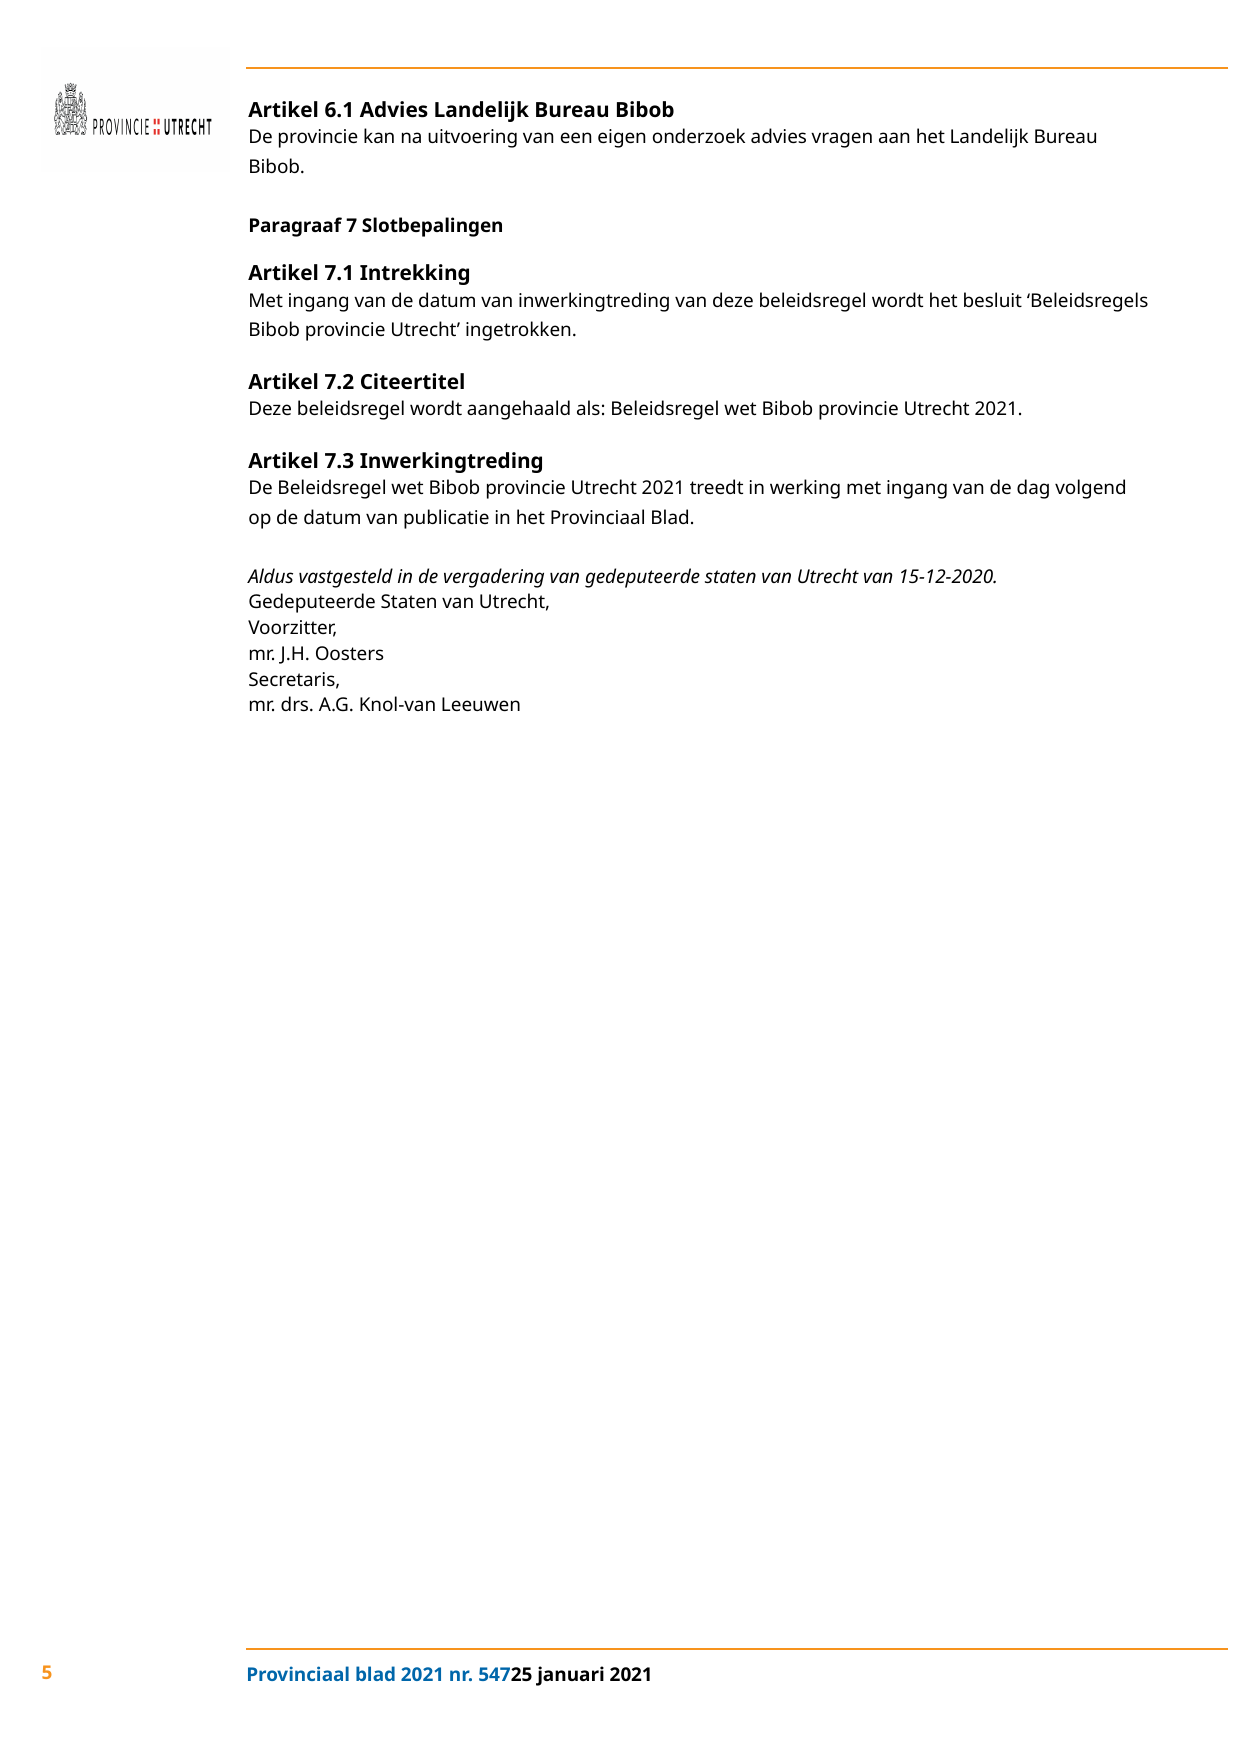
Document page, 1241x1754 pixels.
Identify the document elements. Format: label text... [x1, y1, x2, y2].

text Artikel 6.1 Advies Landelijk Bureau Bibob [248, 95, 1152, 123]
text De provincie kan na uitvoering van een eigen onderzoek advies vragen aan het Landelijk Bureau Bibob. [248, 123, 1152, 178]
text Voorzitter, [248, 614, 1152, 640]
text mr. J.H. Oosters [248, 640, 1152, 666]
text Gedeputeerde Staten van Utrecht, [248, 589, 1152, 614]
text De Beleidsregel wet Bibob provincie Utrecht 2021 treedt in werking met ingang van de dag volgend op de datum van publicatie in het Provinciaal Blad. [248, 474, 1152, 529]
text Met ingang van de datum van inwerkingtreding van deze beleidsregel wordt het besluit ‘Beleidsregels Bibob provincie Utrecht’ ingetrokken. [248, 287, 1152, 342]
text Paragraaf 7 Slotbepalingen [248, 212, 1152, 238]
picture [41, 47, 231, 172]
text Deze beleidsregel wordt aangehaald als: Beleidsregel wet Bibob provincie Utrecht 2021. [248, 395, 1152, 421]
text Secretaris, [248, 666, 1152, 692]
text Artikel 7.2 Citeertitel [248, 367, 1152, 395]
text Aldus vastgesteld in de vergadering van gedeputeerde staten van Utrecht van 15-12-2020. [248, 563, 1152, 589]
text mr. drs. A.G. Knol-van Leeuwen [248, 692, 1152, 717]
text Artikel 7.1 Intrekking [248, 258, 1152, 287]
text Artikel 7.3 Inwerkingtreding [248, 446, 1152, 474]
